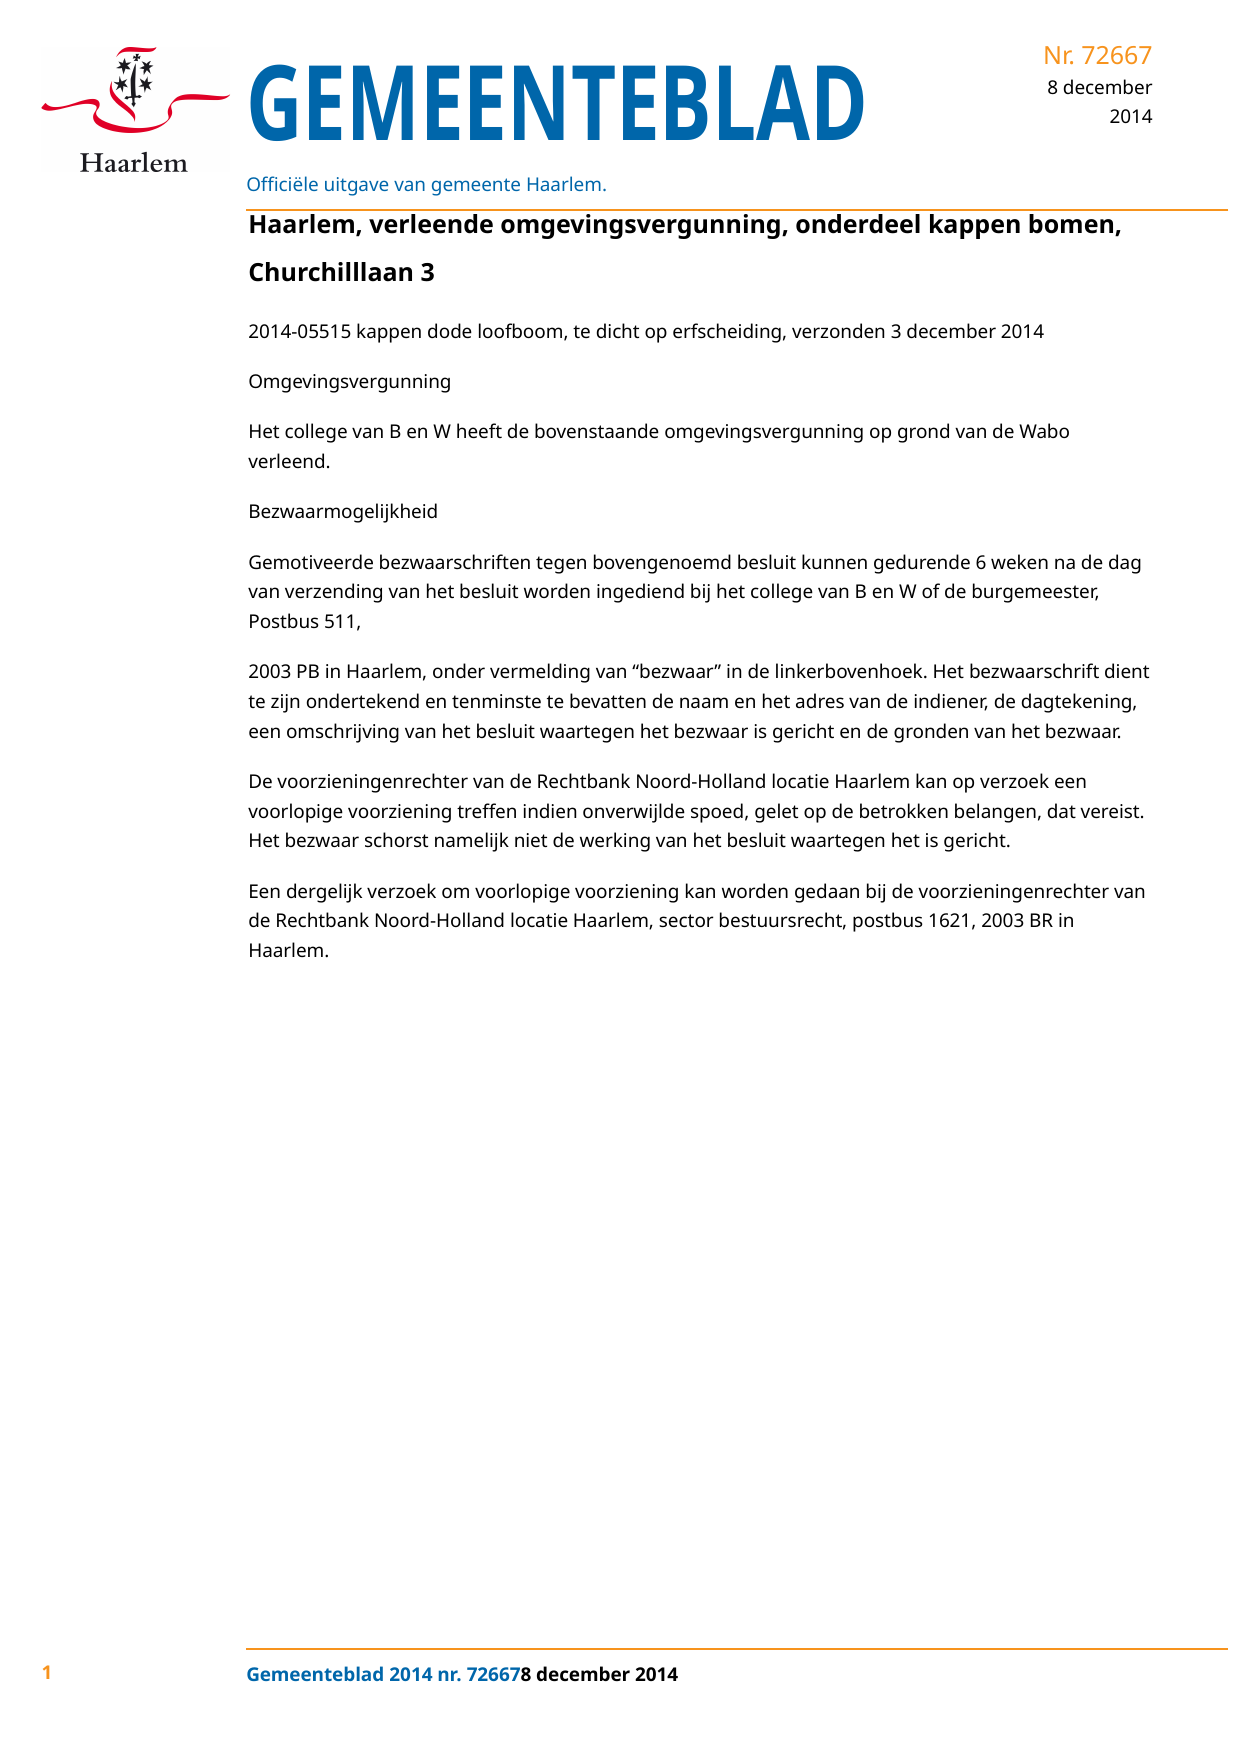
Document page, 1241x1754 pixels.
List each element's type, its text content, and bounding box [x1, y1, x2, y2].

text De voorzieningenrechter van de Rechtbank Noord-Holland locatie Haarlem kan op verzoek een voorlopige voorziening treffen indien onverwijlde spoed, gelet op de betrokken belangen, dat vereist. Het bezwaar schorst namelijk niet de werking van het besluit waartegen het is gericht. [248, 768, 1152, 853]
text Haarlem, verleende omgevingsvergunning, onderdeel kappen bomen, Churchilllaan 3 [248, 211, 1152, 288]
text Gemotiveerde bezwaarschriften tegen bovengenoemd besluit kunnen gedurende 6 weken na de dag van verzending van het besluit worden ingediend bij het college van B en W of de burgemeester, Postbus 511, [248, 549, 1152, 634]
picture [41, 47, 231, 172]
text Bezwaarmogelijkheid [248, 499, 1152, 524]
text 2014-05515 kappen dode loofboom, te dicht op erfscheiding, verzonden 3 december 2014 [248, 318, 1152, 344]
text Een dergelijk verzoek om voorlopige voorziening kan worden gedaan bij de voorzieningenrechter van de Rechtbank Noord-Holland locatie Haarlem, sector bestuursrecht, postbus 1621, 2003 BR in Haarlem. [248, 878, 1152, 963]
text Het college van B en W heeft de bovenstaande omgevingsvergunning op grond van de Wabo verleend. [248, 419, 1152, 474]
text 2003 PB in Haarlem, onder vermelding van “bezwaar” in de linkerbovenhoek. Het bezwaarschrift dient te zijn ondertekend en tenminste te bevatten de naam en het adres van de indiener, de dagtekening, een omschrijving van het besluit waartegen het bezwaar is gericht en de gronden van het bezwaar. [248, 659, 1152, 744]
text Omgevingsvergunning [248, 368, 1152, 394]
